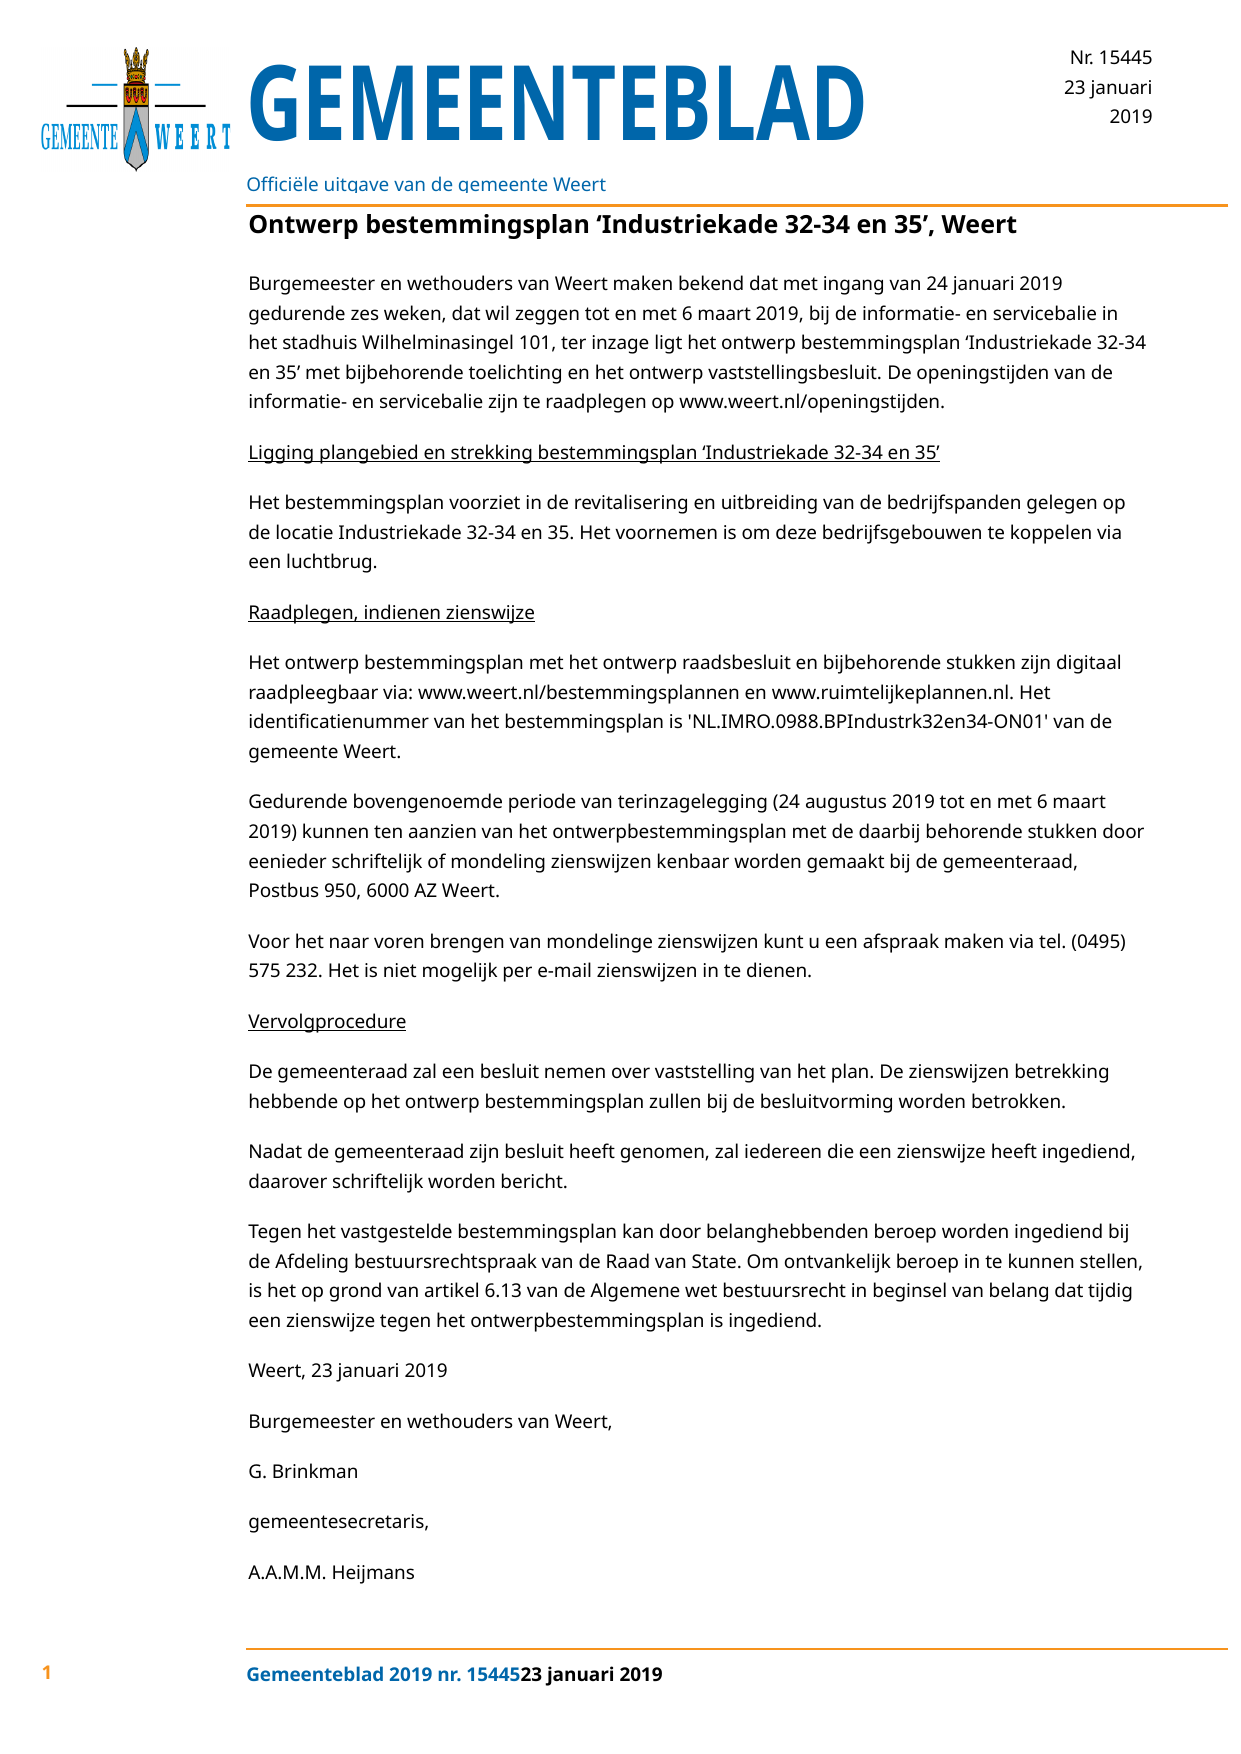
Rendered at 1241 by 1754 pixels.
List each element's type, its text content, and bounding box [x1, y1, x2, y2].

text gemeentesecretaris, [248, 1509, 1152, 1534]
text Het ontwerp bestemmingsplan met het ontwerp raadsbesluit en bijbehorende stukken zijn digitaal raadpleegbaar via: www.weert.nl/bestemmingsplannen en www.ruimtelijkeplannen.nl. Het identificatienummer van het bestemmingsplan is 'NL.IMRO.0988.BPIndustrk32en34-ON01' van de gemeente Weert. [248, 649, 1152, 764]
text Burgemeester en wethouders van Weert, [248, 1408, 1152, 1433]
text Ligging plangebied en strekking bestemmingsplan ‘Industriekade 32-34 en 35’ [248, 439, 1152, 465]
picture [41, 47, 231, 172]
text A.A.M.M. Heijmans [248, 1559, 1152, 1585]
text G. Brinkman [248, 1458, 1152, 1484]
text De gemeenteraad zal een besluit nemen over vaststelling van het plan. De zienswijzen betrekking hebbende op het ontwerp bestemmingsplan zullen bij de besluitvorming worden betrokken. [248, 1058, 1152, 1113]
text Raadplegen, indienen zienswijze [248, 599, 1152, 625]
text Tegen het vastgestelde bestemmingsplan kan door belanghebbenden beroep worden ingediend bij de Afdeling bestuursrechtspraak van de Raad van State. Om ontvankelijk beroep in te kunnen stellen, is het op grond van artikel 6.13 van de Algemene wet bestuursrecht in beginsel van belang dat tijdig een zienswijze tegen het ontwerpbestemmingsplan is ingediend. [248, 1218, 1152, 1333]
text Het bestemmingsplan voorziet in de revitalisering en uitbreiding van de bedrijfspanden gelegen op de locatie Industriekade 32-34 en 35. Het voornemen is om deze bedrijfsgebouwen te koppelen via een luchtbrug. [248, 489, 1152, 574]
text Voor het naar voren brengen van mondelinge zienswijzen kunt u een afspraak maken via tel. (0495) 575 232. Het is niet mogelijk per e-mail zienswijzen in te dienen. [248, 928, 1152, 983]
text Gedurende bovengenoemde periode van terinzagelegging (24 augustus 2019 tot en met 6 maart 2019) kunnen ten aanzien van het ontwerpbestemmingsplan met de daarbij behorende stukken door eenieder schriftelijk of mondeling zienswijzen kenbaar worden gemaakt bij de gemeenteraad, Postbus 950, 6000 AZ Weert. [248, 789, 1152, 903]
text Ontwerp bestemmingsplan ‘Industriekade 32-34 en 35’, Weert [248, 207, 1152, 241]
text Weert, 23 januari 2019 [248, 1357, 1152, 1383]
text Burgemeester en wethouders van Weert maken bekend dat met ingang van 24 januari 2019 gedurende zes weken, dat wil zeggen tot en met 6 maart 2019, bij de informatie- en servicebalie in het stadhuis Wilhelminasingel 101, ter inzage ligt het ontwerp bestemmingsplan ‘Industriekade 32-34 en 35’ met bijbehorende toelichting en het ontwerp vaststellingsbesluit. De openingstijden van de informatie- en servicebalie zijn te raadplegen op www.weert.nl/openingstijden. [248, 270, 1152, 414]
text Nadat de gemeenteraad zijn besluit heeft genomen, zal iedereen die een zienswijze heeft ingediend, daarover schriftelijk worden bericht. [248, 1138, 1152, 1193]
text Vervolgprocedure [248, 1008, 1152, 1033]
